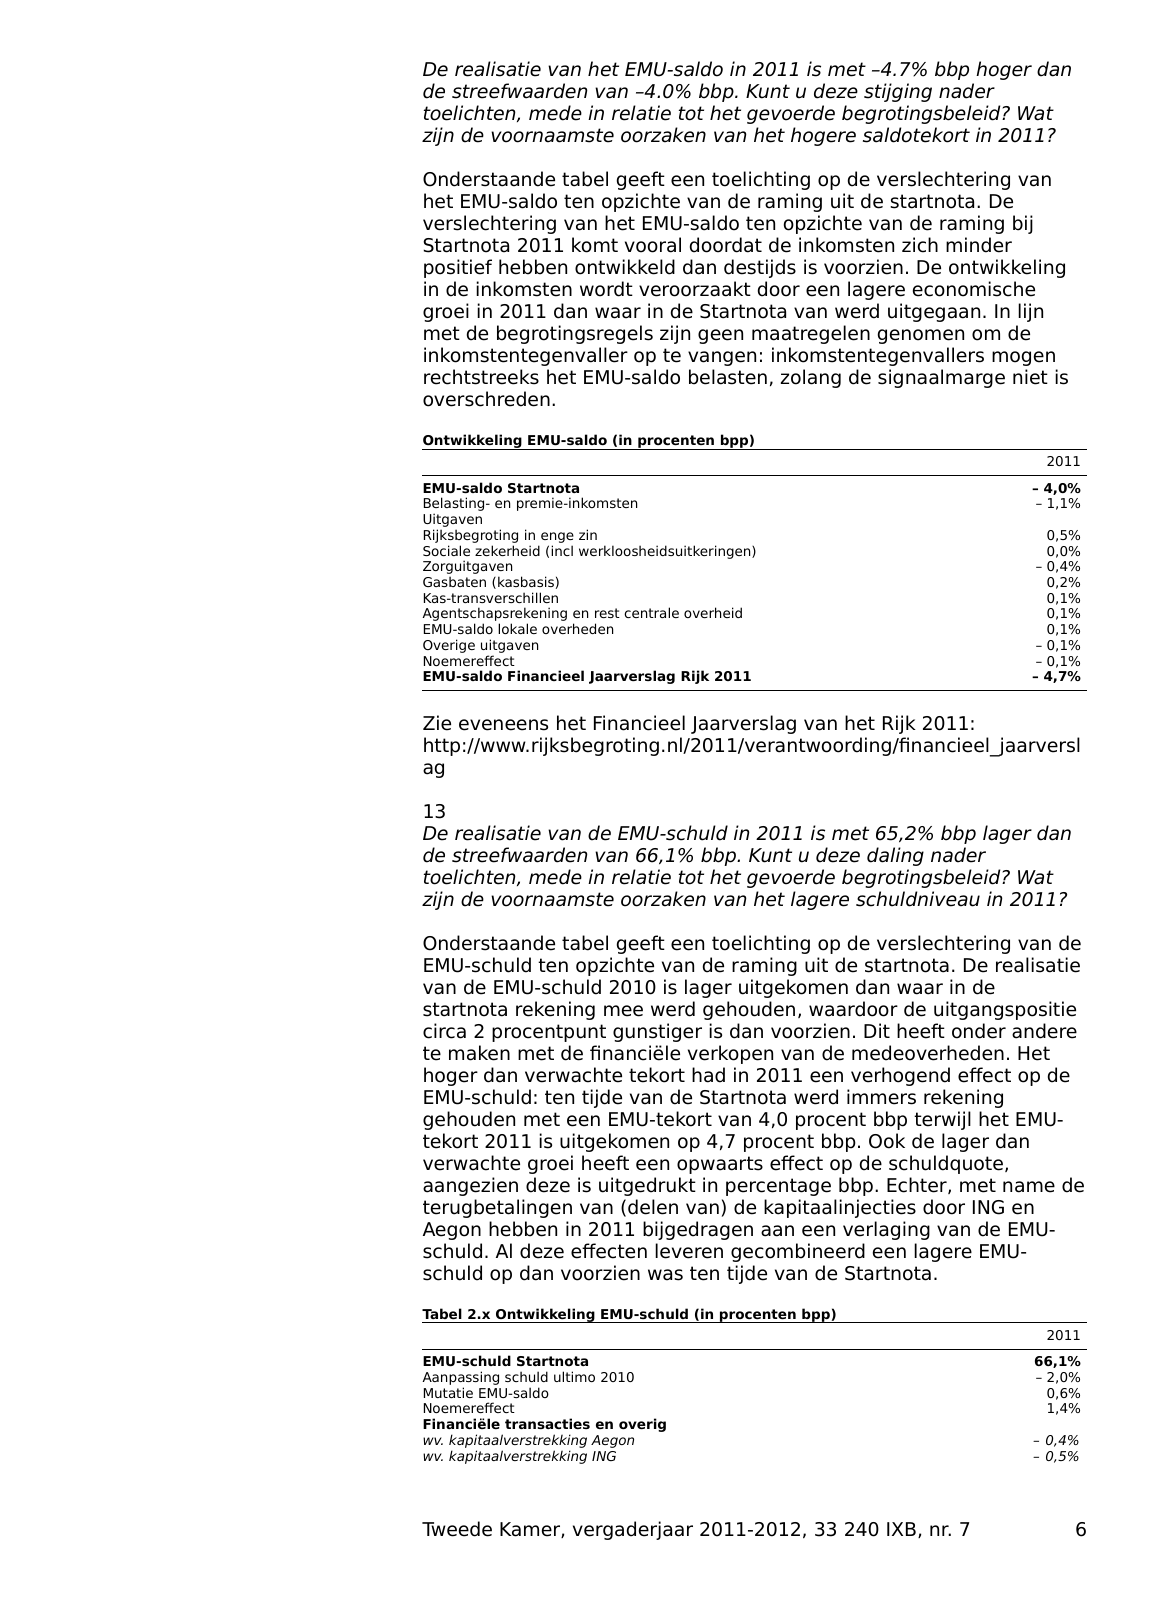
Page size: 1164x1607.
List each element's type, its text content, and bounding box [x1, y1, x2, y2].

table_cell Kas-transverschillen [422, 591, 983, 606]
table_cell – 2,0% [983, 1370, 1087, 1386]
table_cell Uitgaven [422, 512, 983, 528]
table_cell Aanpassing schuld ultimo 2010 [422, 1370, 983, 1386]
text De realisatie van de EMU-schuld in 2011 is met 65,2% bbp lager dan de streefwaarden van 66,1% bbp. Kunt u deze daling nader toelichten, mede in relatie tot het gevoerde begrotingsbeleid? Wat zijn de voornaamste oorzaken van het lagere schuldniveau in 2011? [422, 823, 1087, 911]
table_cell Noemereffect [422, 1401, 983, 1417]
table_cell [983, 512, 1087, 528]
table_cell – 0,1% [983, 638, 1087, 653]
table_cell EMU-saldo lokale overheden [422, 622, 983, 638]
table_cell [983, 1417, 1087, 1433]
table_cell 2011 [983, 450, 1087, 475]
table_cell wv. kapitaalverstrekking ING [422, 1449, 983, 1464]
table_cell Agentschapsrekening en rest centrale overheid [422, 606, 983, 622]
table_cell 0,2% [983, 575, 1087, 591]
table_cell – 0,4% [983, 559, 1087, 575]
table_cell 0,1% [983, 606, 1087, 622]
table_cell 1,4% [983, 1401, 1087, 1417]
table_cell 66,1% [983, 1350, 1087, 1370]
table_cell – 0,1% [983, 654, 1087, 669]
table_cell wv. kapitaalverstrekking Aegon [422, 1433, 983, 1448]
table_cell EMU-saldo Financieel Jaarverslag Rijk 2011 [422, 669, 983, 689]
table_cell Zorguitgaven [422, 559, 983, 575]
table_cell [422, 1323, 983, 1348]
table_header Tabel 2.x Ontwikkeling EMU-schuld (in procenten bpp) [422, 1307, 1087, 1322]
table_cell – 1,1% [983, 496, 1087, 512]
table_cell – 0,4% [983, 1433, 1087, 1448]
text Zie eveneens het Financieel Jaarverslag van het Rijk 2011: http://www.rijksbegroting.nl/2011/verantwoording/financieel_jaarverslag [422, 713, 1087, 779]
table_cell Rijksbegroting in enge zin [422, 528, 983, 543]
table_header Ontwikkeling EMU-saldo (in procenten bpp) [422, 433, 1087, 448]
table_cell [422, 450, 983, 475]
table_cell 0,6% [983, 1386, 1087, 1401]
table_cell Financiële transacties en overig [422, 1417, 983, 1433]
text De realisatie van het EMU-saldo in 2011 is met –4.7% bbp hoger dan de streefwaarden van –4.0% bbp. Kunt u deze stijging nader toelichten, mede in relatie tot het gevoerde begrotingsbeleid? Wat zijn de voornaamste oorzaken van het hogere saldotekort in 2011? [422, 59, 1087, 147]
table_cell – 4,0% [983, 476, 1087, 496]
table_cell 0,0% [983, 543, 1087, 559]
table_cell Noemereffect [422, 654, 983, 669]
table_cell EMU-schuld Startnota [422, 1350, 983, 1370]
table_cell 2011 [983, 1323, 1087, 1348]
table_cell 0,1% [983, 622, 1087, 638]
text 13 [422, 801, 1087, 823]
text Onderstaande tabel geeft een toelichting op de verslechtering van het EMU-saldo ten opzichte van de raming uit de startnota. De verslechtering van het EMU-saldo ten opzichte van de raming bij Startnota 2011 komt vooral doordat de inkomsten zich minder positief hebben ontwikkeld dan destijds is voorzien. De ontwikkeling in de inkomsten wordt veroorzaakt door een lagere economische groei in 2011 dan waar in de Startnota van werd uitgegaan. In lijn met de begrotingsregels zijn geen maatregelen genomen om de inkomstentegenvaller op te vangen: inkomstentegenvallers mogen rechtstreeks het EMU-saldo belasten, zolang de signaalmarge niet is overschreden. [422, 169, 1087, 411]
table_cell Overige uitgaven [422, 638, 983, 653]
text Onderstaande tabel geeft een toelichting op de verslechtering van de EMU-schuld ten opzichte van de raming uit de startnota. De realisatie van de EMU-schuld 2010 is lager uitgekomen dan waar in de startnota rekening mee werd gehouden, waardoor de uitgangspositie circa 2 procentpunt gunstiger is dan voorzien. Dit heeft onder andere te maken met de financiële verkopen van de medeoverheden. Het hoger dan verwachte tekort had in 2011 een verhogend effect op de EMU-schuld: ten tijde van de Startnota werd immers rekening gehouden met een EMU-tekort van 4,0 procent bbp terwijl het EMU-tekort 2011 is uitgekomen op 4,7 procent bbp. Ook de lager dan verwachte groei heeft een opwaarts effect op de schuldquote, aangezien deze is uitgedrukt in percentage bbp. Echter, met name de terugbetalingen van (delen van) de kapitaalinjecties door ING en Aegon hebben in 2011 bijgedragen aan een verlaging van de EMU-schuld. Al deze effecten leveren gecombineerd een lagere EMU-schuld op dan voorzien was ten tijde van de Startnota. [422, 933, 1087, 1285]
table_cell EMU-saldo Startnota [422, 476, 983, 496]
table_cell 0,1% [983, 591, 1087, 606]
table_cell Mutatie EMU-saldo [422, 1386, 983, 1401]
table_cell Gasbaten (kasbasis) [422, 575, 983, 591]
table_cell Sociale zekerheid (incl werkloosheidsuitkeringen) [422, 543, 983, 559]
table_cell 0,5% [983, 528, 1087, 543]
table_cell – 0,5% [983, 1449, 1087, 1464]
table_cell – 4,7% [983, 669, 1087, 689]
table_cell Belasting- en premie-inkomsten [422, 496, 983, 512]
